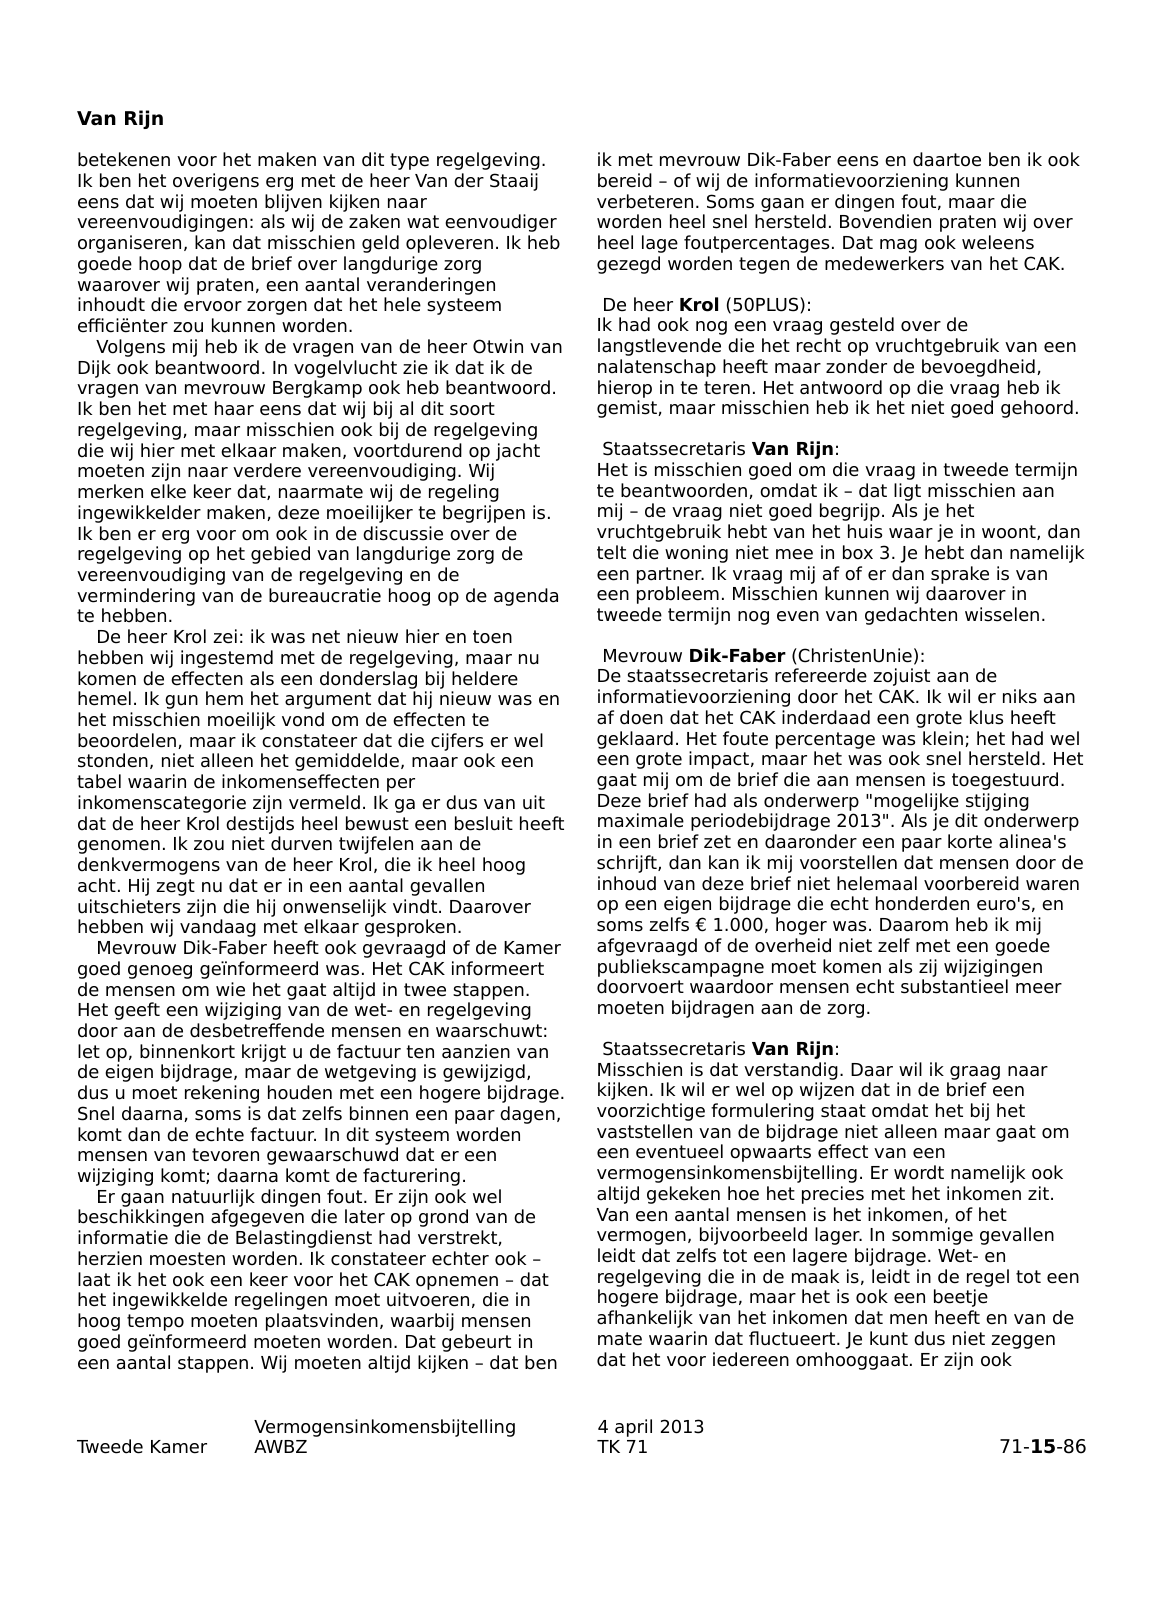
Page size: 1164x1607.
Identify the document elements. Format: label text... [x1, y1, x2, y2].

text Het is misschien goed om die vraag in tweede termijn te beantwoorden, omdat ik – dat ligt misschien aan mij – de vraag niet goed begrijp. Als je het vruchtgebruik hebt van het huis waar je in woont, dan telt die woning niet mee in box 3. Je hebt dan namelijk een partner. Ik vraag mij af of er dan sprake is van een probleem. Misschien kunnen wij daarover in tweede termijn nog even van gedachten wisselen. [596, 460, 1087, 626]
text Mevrouw Dik-Faber heeft ook gevraagd of de Kamer goed genoeg geïnformeerd was. Het CAK informeert de mensen om wie het gaat altijd in twee stappen. Het geeft een wijziging van de wet- en regelgeving door aan de desbetreffende mensen en waarschuwt: let op, binnenkort krijgt u de factuur ten aanzien van de eigen bijdrage, maar de wetgeving is gewijzigd, dus u moet rekening houden met een hogere bijdrage. Snel daarna, soms is dat zelfs binnen een paar dagen, komt dan de echte factuur. In dit systeem worden mensen van tevoren gewaarschuwd dat er een wijziging komt; daarna komt de facturering. [77, 938, 567, 1187]
text Er gaan natuurlijk dingen fout. Er zijn ook wel beschikkingen afgegeven die later op grond van de informatie die de Belastingdienst had verstrekt, herzien moesten worden. Ik constateer echter ook – laat ik het ook een keer voor het CAK opnemen – dat het ingewikkelde regelingen moet uitvoeren, die in hoog tempo moeten plaatsvinden, waarbij mensen goed geïnformeerd moeten worden. Dat gebeurt in een aantal stappen. Wij moeten altijd kijken – dat ben [77, 1187, 567, 1373]
text De staatssecretaris refereerde zojuist aan de informatievoorziening door het CAK. Ik wil er niks aan af doen dat het CAK inderdaad een grote klus heeft geklaard. Het foute percentage was klein; het had wel een grote impact, maar het was ook snel hersteld. Het gaat mij om de brief die aan mensen is toegestuurd. Deze brief had als onderwerp "mogelijke stijging maximale periodebijdrage 2013". Als je dit onderwerp in een brief zet en daaronder een paar korte alinea's schrijft, dan kan ik mij voorstellen dat mensen door de inhoud van deze brief niet helemaal voorbereid waren op een eigen bijdrage die echt honderden euro's, en soms zelfs € 1.000, hoger was. Daarom heb ik mij afgevraagd of de overheid niet zelf met een goede publiekscampagne moet komen als zij wijzigingen doorvoert waardoor mensen echt substantieel meer moeten bijdragen aan de zorg. [596, 666, 1087, 1019]
text De heer Krol zei: ik was net nieuw hier en toen hebben wij ingestemd met de regelgeving, maar nu komen de effecten als een donderslag bij heldere hemel. Ik gun hem het argument dat hij nieuw was en het misschien moeilijk vond om de effecten te beoordelen, maar ik constateer dat die cijfers er wel stonden, niet alleen het gemiddelde, maar ook een tabel waarin de inkomenseffecten per inkomenscategorie zijn vermeld. Ik ga er dus van uit dat de heer Krol destijds heel bewust een besluit heeft genomen. Ik zou niet durven twijfelen aan de denkvermogens van de heer Krol, die ik heel hoog acht. Hij zegt nu dat er in een aantal gevallen uitschieters zijn die hij onwenselijk vindt. Daarover hebben wij vandaag met elkaar gesproken. [77, 627, 567, 938]
text betekenen voor het maken van dit type regelgeving. Ik ben het overigens erg met de heer Van der Staaij eens dat wij moeten blijven kijken naar vereenvoudigingen: als wij de zaken wat eenvoudiger organiseren, kan dat misschien geld opleveren. Ik heb goede hoop dat de brief over langdurige zorg waarover wij praten, een aantal veranderingen inhoudt die ervoor zorgen dat het hele systeem efficiënter zou kunnen worden. [77, 150, 567, 337]
text Mevrouw Dik-Faber (ChristenUnie): [596, 646, 1087, 666]
text ik met mevrouw Dik-Faber eens en daartoe ben ik ook bereid – of wij de informatievoorziening kunnen verbeteren. Soms gaan er dingen fout, maar die worden heel snel hersteld. Bovendien praten wij over heel lage foutpercentages. Dat mag ook weleens gezegd worden tegen de medewerkers van het CAK. [596, 150, 1087, 274]
text Staatssecretaris Van Rijn: [596, 439, 1087, 460]
text Staatssecretaris Van Rijn: [596, 1039, 1087, 1059]
text Volgens mij heb ik de vragen van de heer Otwin van Dijk ook beantwoord. In vogelvlucht zie ik dat ik de vragen van mevrouw Bergkamp ook heb beantwoord. Ik ben het met haar eens dat wij bij al dit soort regelgeving, maar misschien ook bij de regelgeving die wij hier met elkaar maken, voortdurend op jacht moeten zijn naar verdere vereenvoudiging. Wij merken elke keer dat, naarmate wij de regeling ingewikkelder maken, deze moeilijker te begrijpen is. Ik ben er erg voor om ook in de discussie over de regelgeving op het gebied van langdurige zorg de vereenvoudiging van de regelgeving en de vermindering van de bureaucratie hoog op de agenda te hebben. [77, 337, 567, 627]
text Misschien is dat verstandig. Daar wil ik graag naar kijken. Ik wil er wel op wijzen dat in de brief een voorzichtige formulering staat omdat het bij het vaststellen van de bijdrage niet alleen maar gaat om een eventueel opwaarts effect van een vermogensinkomensbijtelling. Er wordt namelijk ook altijd gekeken hoe het precies met het inkomen zit. Van een aantal mensen is het inkomen, of het vermogen, bijvoorbeeld lager. In sommige gevallen leidt dat zelfs tot een lagere bijdrage. Wet- en regelgeving die in de maak is, leidt in de regel tot een hogere bijdrage, maar het is ook een beetje afhankelijk van het inkomen dat men heeft en van de mate waarin dat fluctueert. Je kunt dus niet zeggen dat het voor iedereen omhooggaat. Er zijn ook [596, 1059, 1087, 1370]
text De heer Krol (50PLUS): [596, 294, 1087, 315]
text Ik had ook nog een vraag gesteld over de langstlevende die het recht op vruchtgebruik van een nalatenschap heeft maar zonder de bevoegdheid, hierop in te teren. Het antwoord op die vraag heb ik gemist, maar misschien heb ik het niet goed gehoord. [596, 315, 1087, 419]
